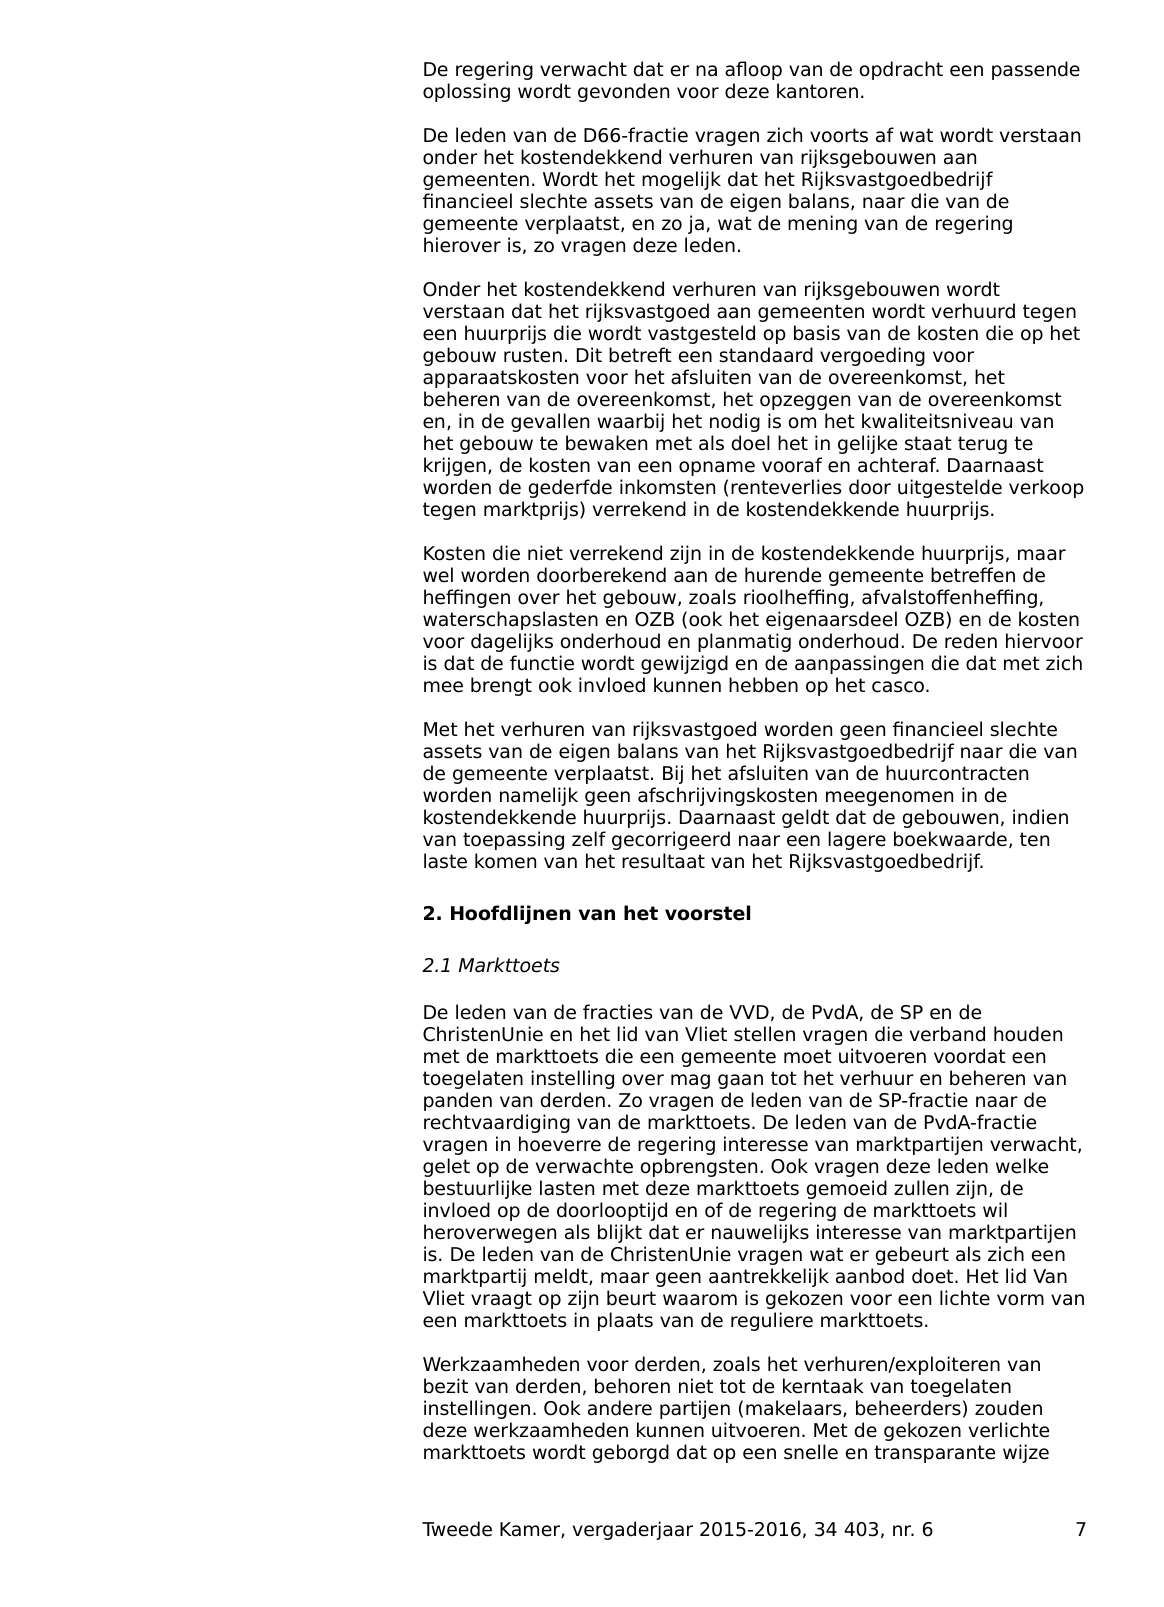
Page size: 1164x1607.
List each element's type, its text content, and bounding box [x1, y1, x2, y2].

text Onder het kostendekkend verhuren van rijksgebouwen wordt verstaan dat het rijksvastgoed aan gemeenten wordt verhuurd tegen een huurprijs die wordt vastgesteld op basis van de kosten die op het gebouw rusten. Dit betreft een standaard vergoeding voor apparaatskosten voor het afsluiten van de overeenkomst, het beheren van de overeenkomst, het opzeggen van de overeenkomst en, in de gevallen waarbij het nodig is om het kwaliteitsniveau van het gebouw te bewaken met als doel het in gelijke staat terug te krijgen, de kosten van een opname vooraf en achteraf. Daarnaast worden de gederfde inkomsten (renteverlies door uitgestelde verkoop tegen marktprijs) verrekend in de kostendekkende huurprijs. [422, 279, 1087, 521]
subtitle 2. Hoofdlijnen van het voorstel [422, 903, 1087, 925]
text De leden van de D66-fractie vragen zich voorts af wat wordt verstaan onder het kostendekkend verhuren van rijksgebouwen aan gemeenten. Wordt het mogelijk dat het Rijksvastgoedbedrijf financieel slechte assets van de eigen balans, naar die van de gemeente verplaatst, en zo ja, wat de mening van de regering hierover is, zo vragen deze leden. [422, 125, 1087, 257]
subtitle 2.1 Markttoets [422, 955, 1087, 977]
text Met het verhuren van rijksvastgoed worden geen financieel slechte assets van de eigen balans van het Rijksvastgoedbedrijf naar die van de gemeente verplaatst. Bij het afsluiten van de huurcontracten worden namelijk geen afschrijvingskosten meegenomen in de kostendekkende huurprijs. Daarnaast geldt dat de gebouwen, indien van toepassing zelf gecorrigeerd naar een lagere boekwaarde, ten laste komen van het resultaat van het Rijksvastgoedbedrijf. [422, 719, 1087, 873]
text Werkzaamheden voor derden, zoals het verhuren/exploiteren van bezit van derden, behoren niet tot de kerntaak van toegelaten instellingen. Ook andere partijen (makelaars, beheerders) zouden deze werkzaamheden kunnen uitvoeren. Met de gekozen verlichte markttoets wordt geborgd dat op een snelle en transparante wijze [422, 1354, 1087, 1464]
text Kosten die niet verrekend zijn in de kostendekkende huurprijs, maar wel worden doorberekend aan de hurende gemeente betreffen de heffingen over het gebouw, zoals rioolheffing, afvalstoffenheffing, waterschapslasten en OZB (ook het eigenaarsdeel OZB) en de kosten voor dagelijks onderhoud en planmatig onderhoud. De reden hiervoor is dat de functie wordt gewijzigd en de aanpassingen die dat met zich mee brengt ook invloed kunnen hebben op het casco. [422, 543, 1087, 697]
text De leden van de fracties van de VVD, de PvdA, de SP en de ChristenUnie en het lid van Vliet stellen vragen die verband houden met de markttoets die een gemeente moet uitvoeren voordat een toegelaten instelling over mag gaan tot het verhuur en beheren van panden van derden. Zo vragen de leden van de SP-fractie naar de rechtvaardiging van de markttoets. De leden van de PvdA-fractie vragen in hoeverre de regering interesse van marktpartijen verwacht, gelet op de verwachte opbrengsten. Ook vragen deze leden welke bestuurlijke lasten met deze markttoets gemoeid zullen zijn, de invloed op de doorlooptijd en of de regering de markttoets wil heroverwegen als blijkt dat er nauwelijks interesse van marktpartijen is. De leden van de ChristenUnie vragen wat er gebeurt als zich een marktpartij meldt, maar geen aantrekkelijk aanbod doet. Het lid Van Vliet vraagt op zijn beurt waarom is gekozen voor een lichte vorm van een markttoets in plaats van de reguliere markttoets. [422, 1002, 1087, 1332]
text De regering verwacht dat er na afloop van de opdracht een passende oplossing wordt gevonden voor deze kantoren. [422, 59, 1087, 103]
